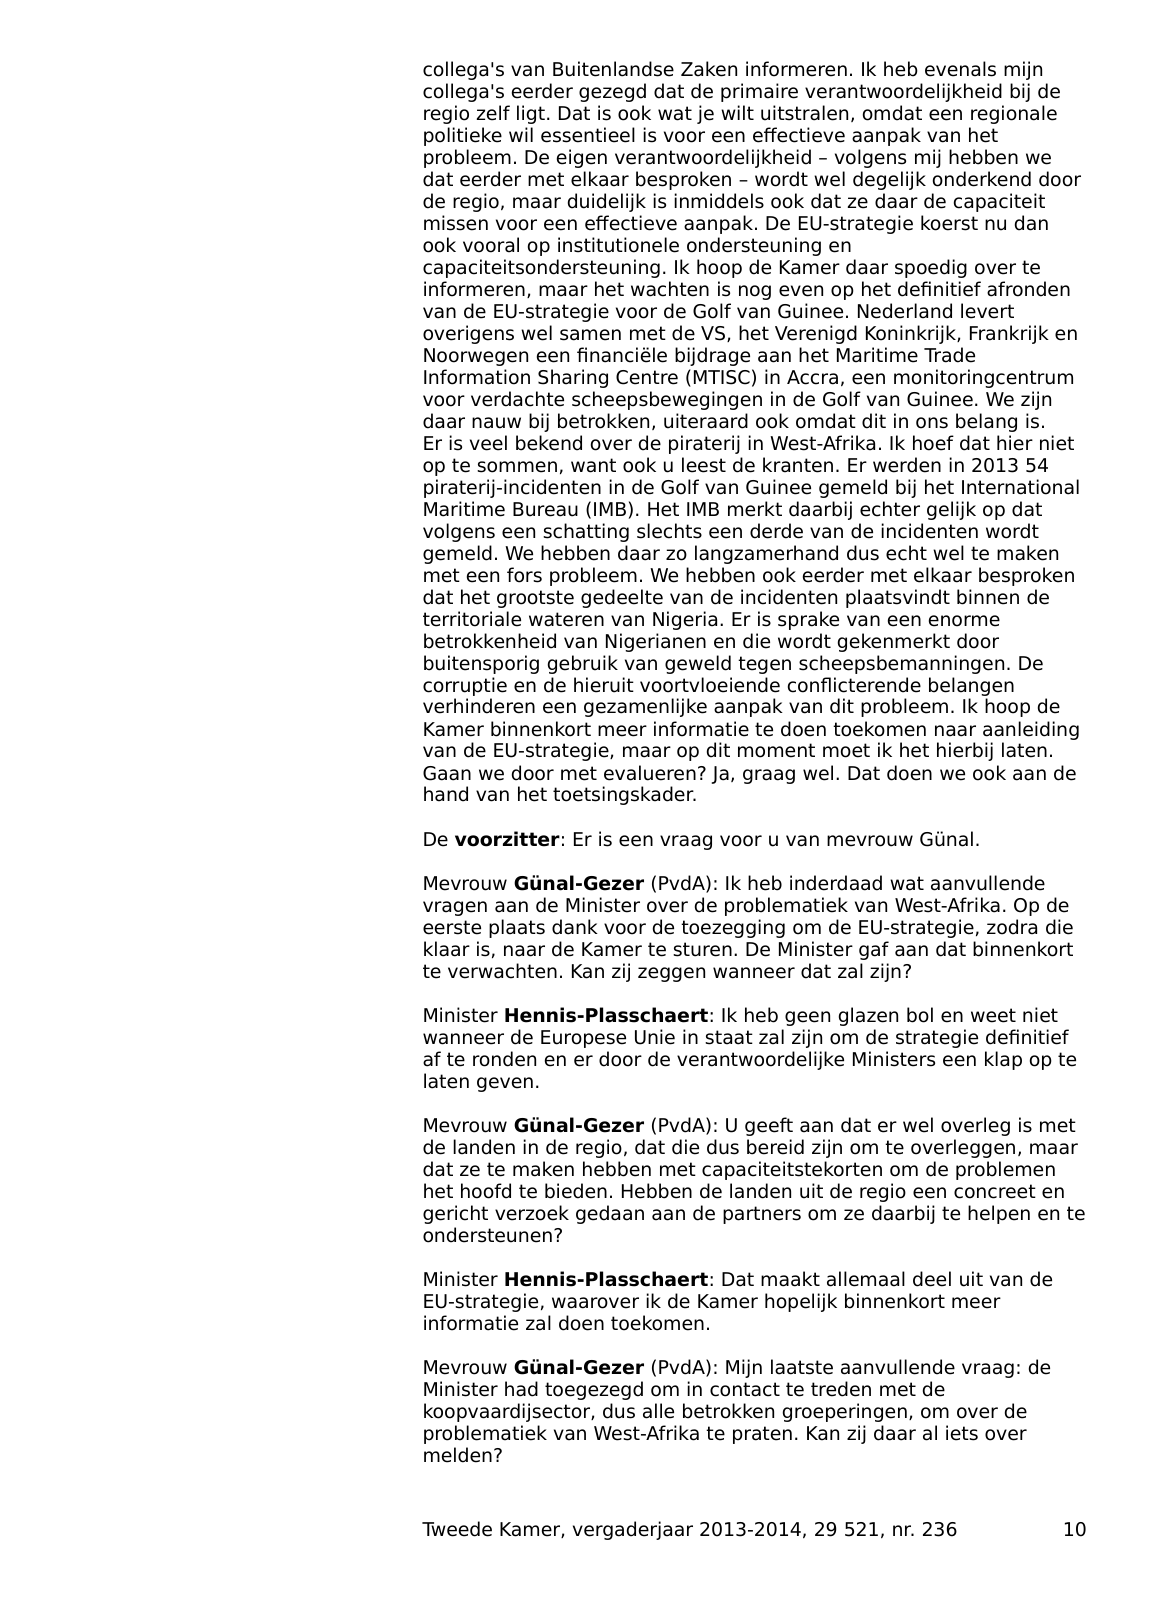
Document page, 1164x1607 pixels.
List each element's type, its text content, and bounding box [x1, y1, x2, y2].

text Gaan we door met evalueren? Ja, graag wel. Dat doen we ook aan de hand van het toetsingskader. [422, 762, 1087, 806]
text Mevrouw Günal-Gezer (PvdA): U geeft aan dat er wel overleg is met de landen in de regio, dat die dus bereid zijn om te overleggen, maar dat ze te maken hebben met capaciteitstekorten om de problemen het hoofd te bieden. Hebben de landen uit de regio een concreet en gericht verzoek gedaan aan de partners om ze daarbij te helpen en te ondersteunen? [422, 1115, 1087, 1247]
text Minister Hennis-Plasschaert: Ik heb geen glazen bol en weet niet wanneer de Europese Unie in staat zal zijn om de strategie definitief af te ronden en er door de verantwoordelijke Ministers een klap op te laten geven. [422, 1005, 1087, 1093]
text Mevrouw Günal-Gezer (PvdA): Ik heb inderdaad wat aanvullende vragen aan de Minister over de problematiek van West-Afrika. Op de eerste plaats dank voor de toezegging om de EU-strategie, zodra die klaar is, naar de Kamer te sturen. De Minister gaf aan dat binnenkort te verwachten. Kan zij zeggen wanneer dat zal zijn? [422, 873, 1087, 983]
text Mevrouw Günal-Gezer (PvdA): Mijn laatste aanvullende vraag: de Minister had toegezegd om in contact te treden met de koopvaardijsector, dus alle betrokken groeperingen, om over de problematiek van West-Afrika te praten. Kan zij daar al iets over melden? [422, 1357, 1087, 1467]
text collega's van Buitenlandse Zaken informeren. Ik heb evenals mijn collega's eerder gezegd dat de primaire verantwoordelijkheid bij de regio zelf ligt. Dat is ook wat je wilt uitstralen, omdat een regionale politieke wil essentieel is voor een effectieve aanpak van het probleem. De eigen verantwoordelijkheid – volgens mij hebben we dat eerder met elkaar besproken – wordt wel degelijk onderkend door de regio, maar duidelijk is inmiddels ook dat ze daar de capaciteit missen voor een effectieve aanpak. De EU-strategie koerst nu dan ook vooral op institutionele ondersteuning en capaciteitsondersteuning. Ik hoop de Kamer daar spoedig over te informeren, maar het wachten is nog even op het definitief afronden van de EU-strategie voor de Golf van Guinee. Nederland levert overigens wel samen met de VS, het Verenigd Koninkrijk, Frankrijk en Noorwegen een financiële bijdrage aan het Maritime Trade Information Sharing Centre (MTISC) in Accra, een monitoringcentrum voor verdachte scheepsbewegingen in de Golf van Guinee. We zijn daar nauw bij betrokken, uiteraard ook omdat dit in ons belang is. [422, 59, 1087, 433]
text De voorzitter: Er is een vraag voor u van mevrouw Günal. [422, 828, 1087, 851]
text Er is veel bekend over de piraterij in West-Afrika. Ik hoef dat hier niet op te sommen, want ook u leest de kranten. Er werden in 2013 54 piraterij-incidenten in de Golf van Guinee gemeld bij het International Maritime Bureau (IMB). Het IMB merkt daarbij echter gelijk op dat volgens een schatting slechts een derde van de incidenten wordt gemeld. We hebben daar zo langzamerhand dus echt wel te maken met een fors probleem. We hebben ook eerder met elkaar besproken dat het grootste gedeelte van de incidenten plaatsvindt binnen de territoriale wateren van Nigeria. Er is sprake van een enorme betrokkenheid van Nigerianen en die wordt gekenmerkt door buitensporig gebruik van geweld tegen scheepsbemanningen. De corruptie en de hieruit voortvloeiende conflicterende belangen verhinderen een gezamenlijke aanpak van dit probleem. Ik hoop de Kamer binnenkort meer informatie te doen toekomen naar aanleiding van de EU-strategie, maar op dit moment moet ik het hierbij laten. [422, 433, 1087, 762]
text Minister Hennis-Plasschaert: Dat maakt allemaal deel uit van de EU-strategie, waarover ik de Kamer hopelijk binnenkort meer informatie zal doen toekomen. [422, 1269, 1087, 1335]
